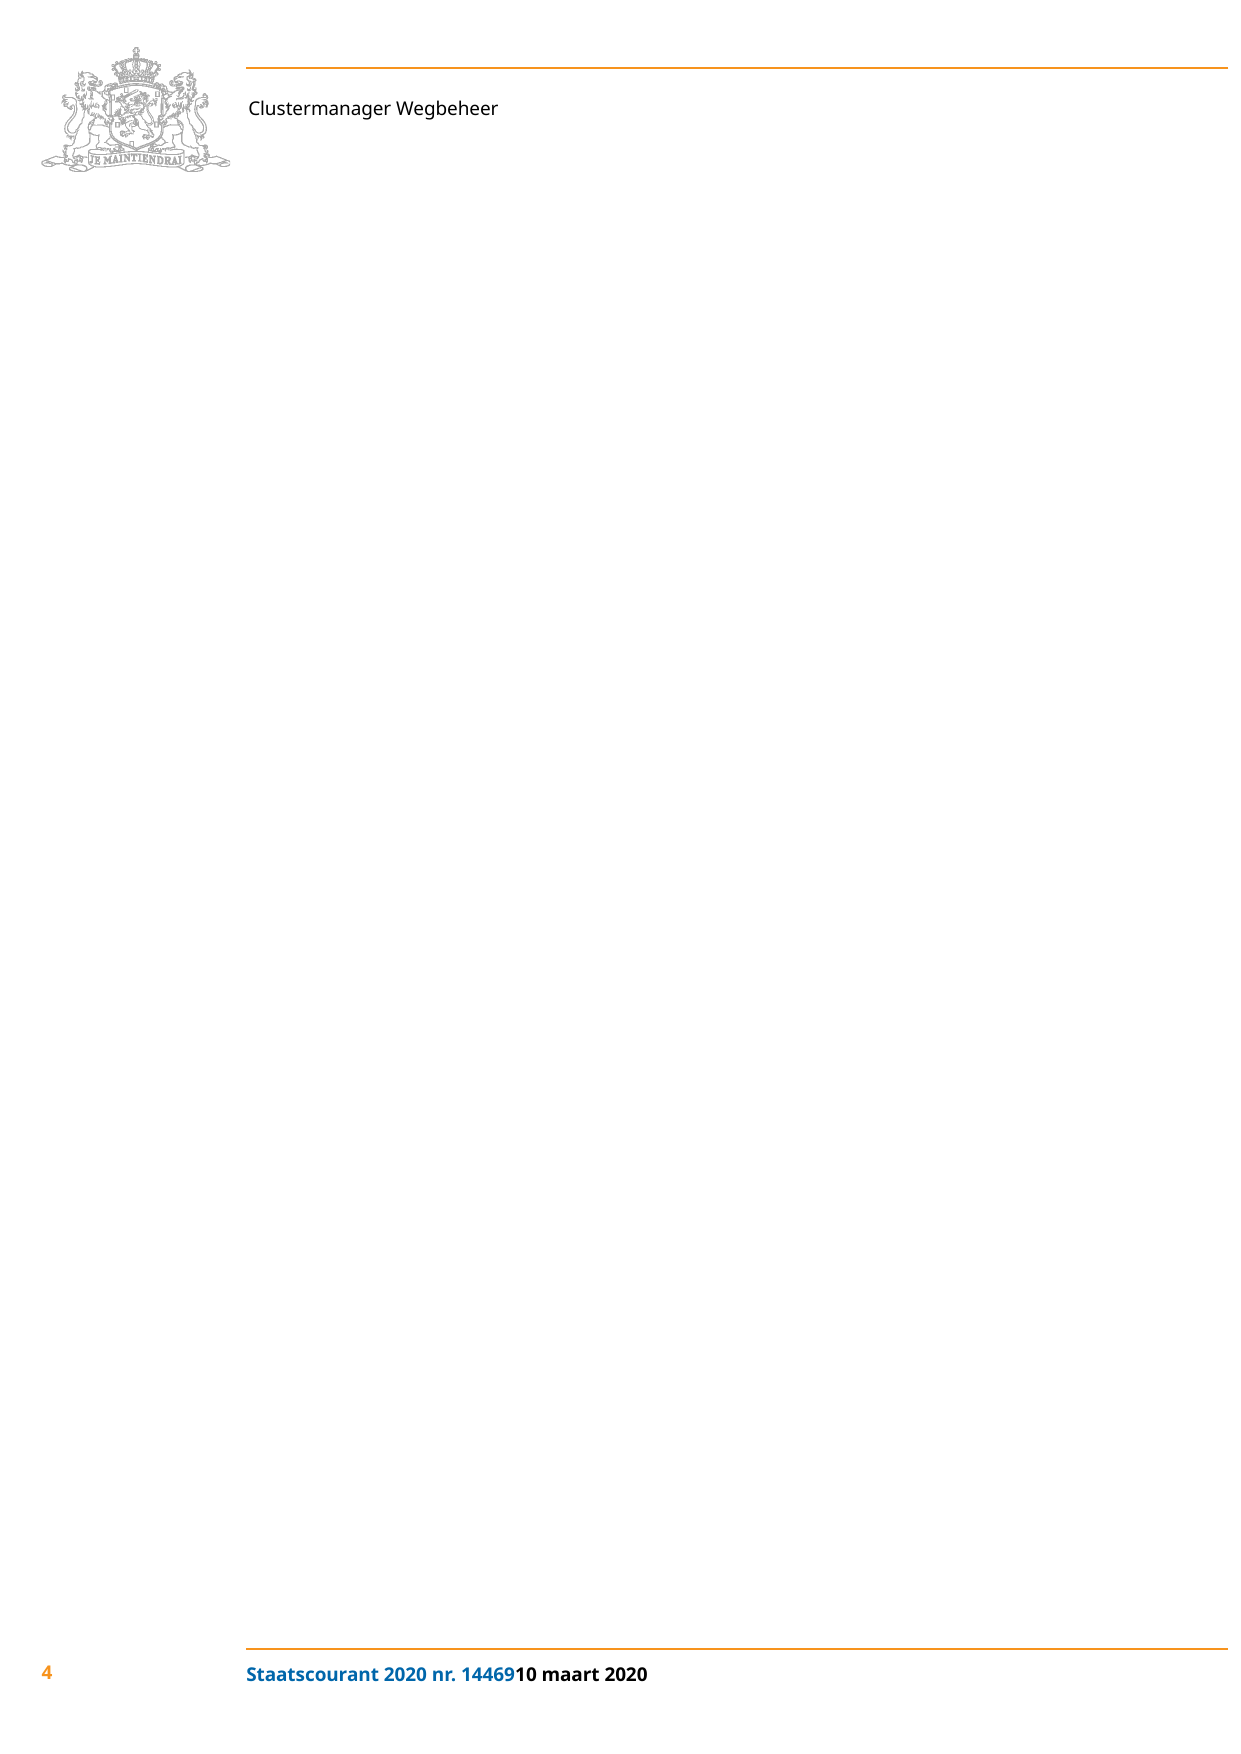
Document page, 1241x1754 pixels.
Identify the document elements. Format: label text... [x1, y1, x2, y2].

picture [41, 47, 231, 172]
text Clustermanager Wegbeheer [248, 95, 1152, 121]
